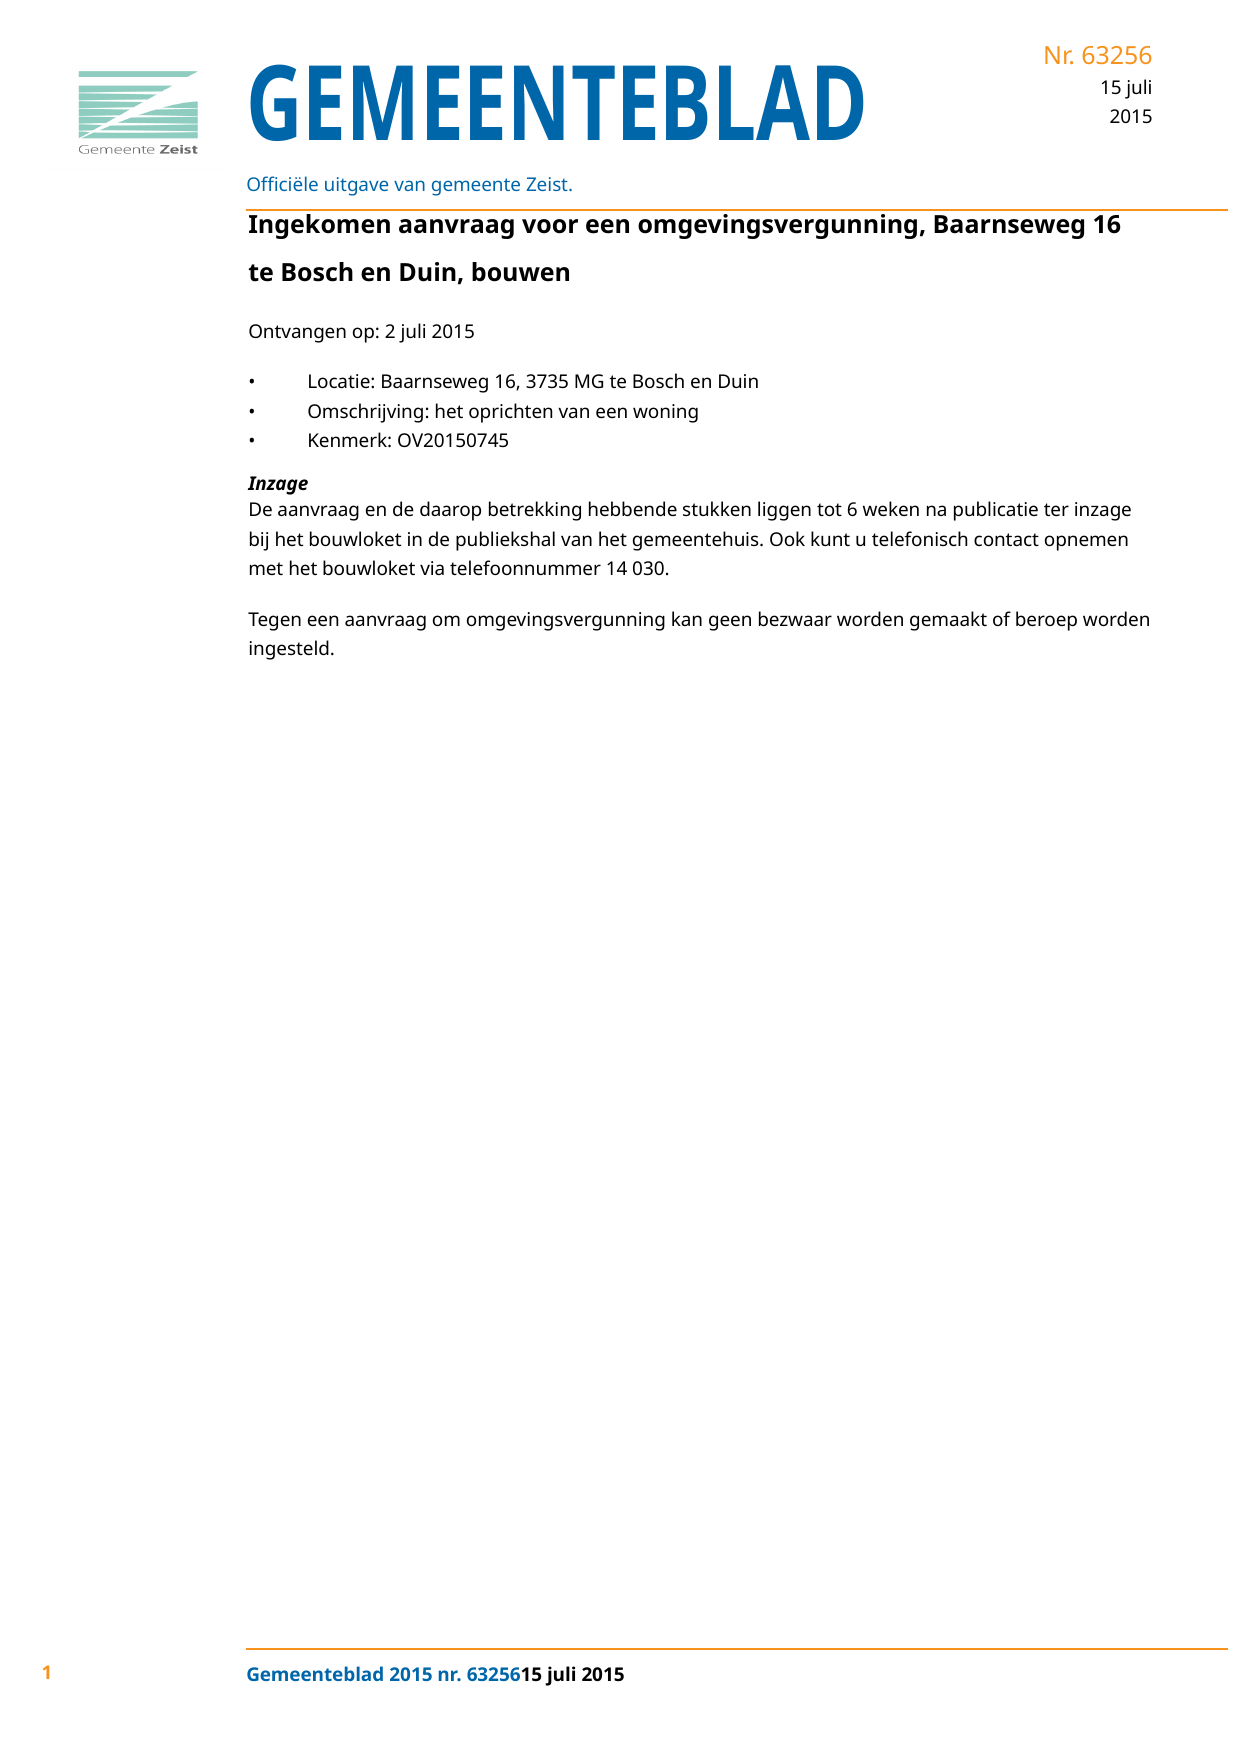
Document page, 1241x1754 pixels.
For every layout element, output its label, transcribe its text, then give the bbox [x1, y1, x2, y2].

picture [41, 47, 231, 172]
text Ingekomen aanvraag voor een omgevingsvergunning, Baarnseweg 16 te Bosch en Duin, bouwen [248, 211, 1152, 288]
text De aanvraag en de daarop betrekking hebbende stukken liggen tot 6 weken na publicatie ter inzage bij het bouwloket in de publiekshal van het gemeentehuis. Ook kunt u telefonisch contact opnemen met het bouwloket via telefoonnummer 14 030. [248, 496, 1152, 581]
list Omschrijving: het oprichten van een woning [248, 398, 1152, 424]
text Ontvangen op: 2 juli 2015 [248, 318, 1152, 344]
list Locatie: Baarnseweg 16, 3735 MG te Bosch en Duin [248, 368, 1152, 394]
list Kenmerk: OV20150745 [248, 427, 1152, 453]
text Inzage [248, 471, 1152, 496]
text Tegen een aanvraag om omgevingsvergunning kan geen bezwaar worden gemaakt of beroep worden ingesteld. [248, 606, 1152, 661]
